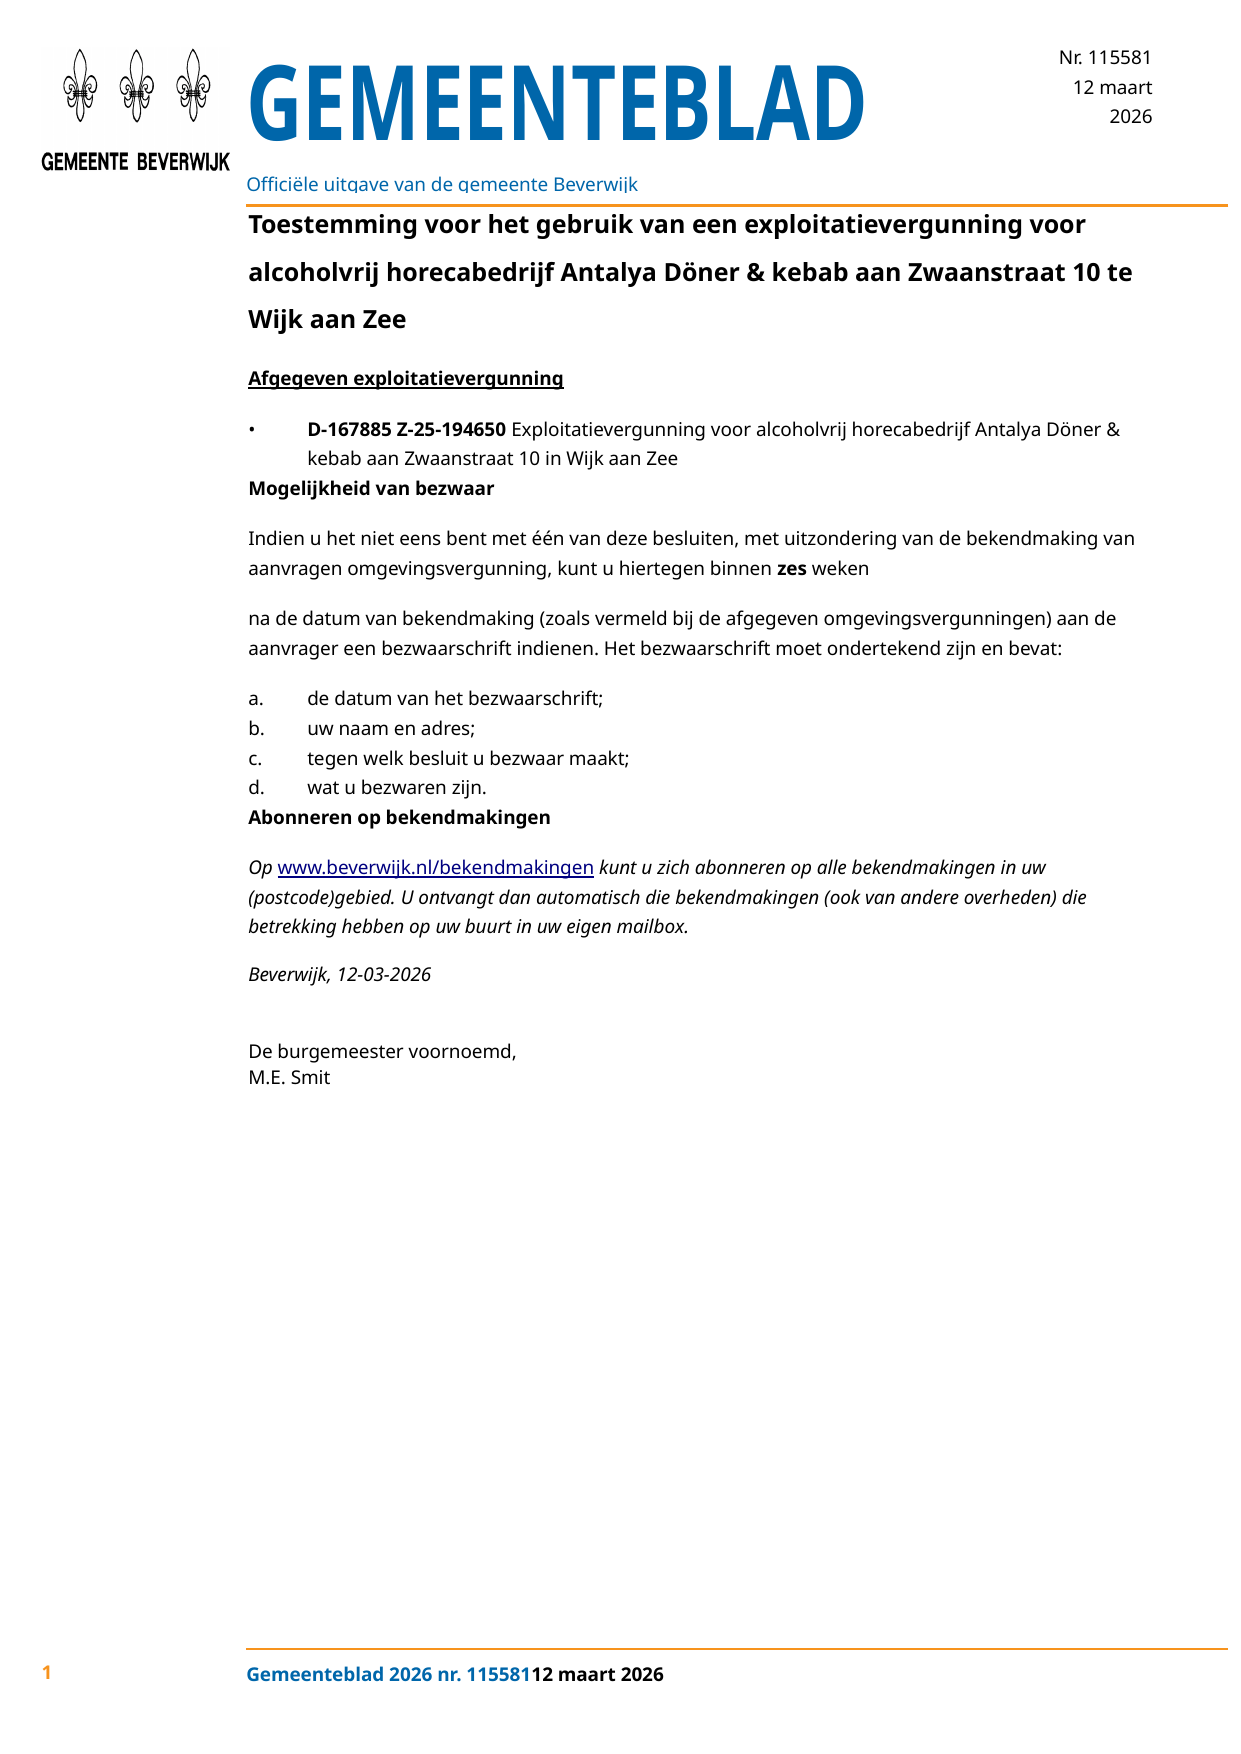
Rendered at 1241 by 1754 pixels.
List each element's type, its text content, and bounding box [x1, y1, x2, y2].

picture [41, 47, 231, 172]
text Abonneren op bekendmakingen [248, 804, 1152, 829]
list D-167885 Z-25-194650 Exploitatievergunning voor alcoholvrij horecabedrijf Antalya Döner & kebab aan Zwaanstraat 10 in Wijk aan Zee [248, 416, 1152, 471]
list wat u bezwaren zijn. [248, 774, 1152, 800]
text Indien u het niet eens bent met één van deze besluiten, met uitzondering van de bekendmaking van aanvragen omgevingsvergunning, kunt u hiertegen binnen zes weken [248, 526, 1152, 581]
list de datum van het bezwaarschrift; [248, 686, 1152, 711]
text Op www.beverwijk.nl/bekendmakingen kunt u zich abonneren op alle bekendmakingen in uw (postcode)gebied. U ontvangt dan automatisch die bekendmakingen (ook van andere overheden) die betrekking hebben op uw buurt in uw eigen mailbox. [248, 854, 1152, 939]
text Toestemming voor het gebruik van een exploitatievergunning voor alcoholvrij horecabedrijf Antalya Döner & kebab aan Zwaanstraat 10 te Wijk aan Zee [248, 207, 1152, 336]
text Afgegeven exploitatievergunning [248, 366, 1152, 391]
list tegen welk besluit u bezwaar maakt; [248, 745, 1152, 770]
text na de datum van bekendmaking (zoals vermeld bij de afgegeven omgevingsvergunningen) aan de aanvrager een bezwaarschrift indienen. Het bezwaarschrift moet ondertekend zijn en bevat: [248, 606, 1152, 661]
text Beverwijk, 12-03-2026 [248, 961, 1152, 987]
text De burgemeester voornoemd, [248, 1038, 1152, 1064]
list uw naam en adres; [248, 715, 1152, 741]
text Mogelijkheid van bezwaar [248, 475, 1152, 501]
text M.E. Smit [248, 1064, 1152, 1090]
